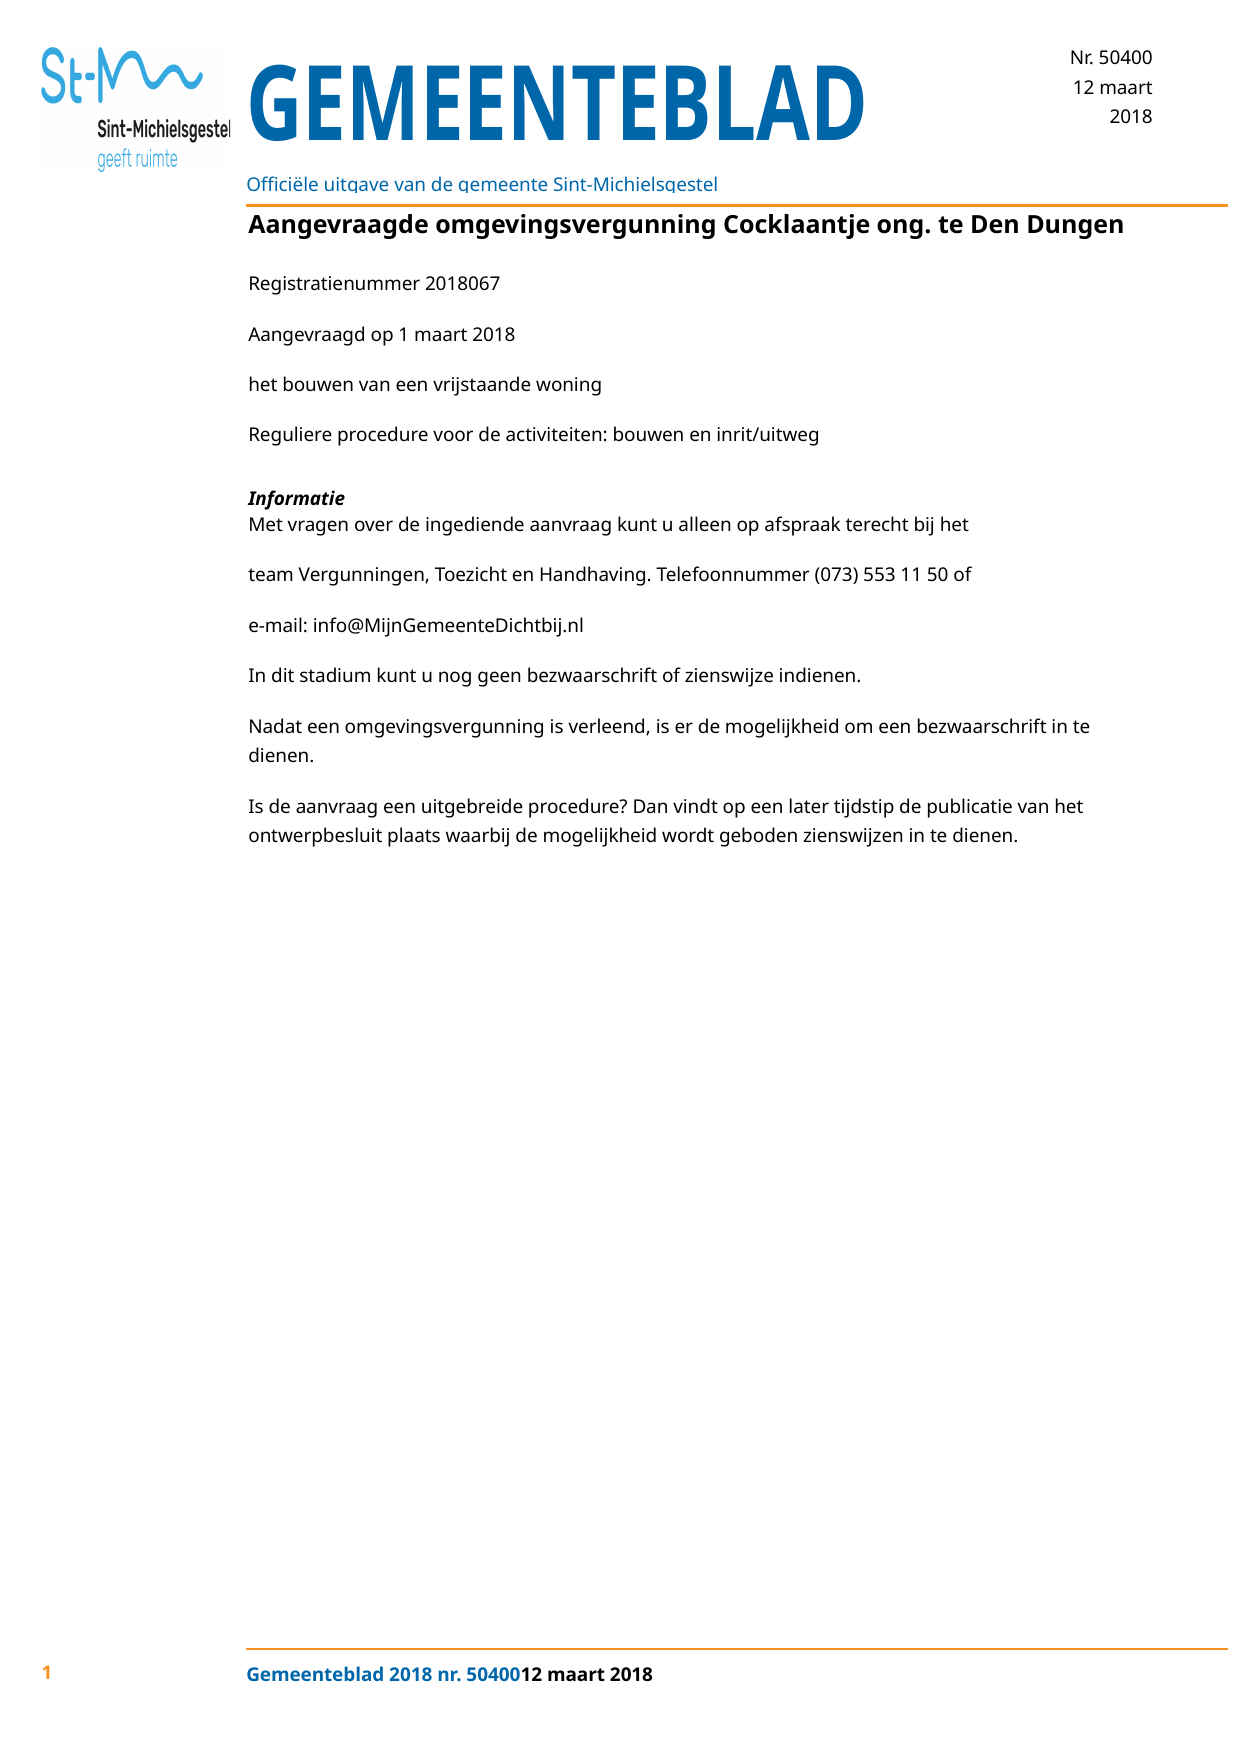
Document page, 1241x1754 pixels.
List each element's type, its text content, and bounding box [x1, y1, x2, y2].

text Informatie [248, 486, 1152, 511]
text het bouwen van een vrijstaande woning [248, 371, 1152, 397]
picture [41, 47, 231, 172]
text Nadat een omgevingsvergunning is verleend, is er de mogelijkheid om een bezwaarschrift in te dienen. [248, 713, 1152, 768]
text Aangevraagd op 1 maart 2018 [248, 321, 1152, 346]
text Met vragen over de ingediende aanvraag kunt u alleen op afspraak terecht bij het [248, 511, 1152, 537]
text Registratienummer 2018067 [248, 270, 1152, 296]
text Is de aanvraag een uitgebreide procedure? Dan vindt op een later tijdstip de publicatie van het ontwerpbesluit plaats waarbij de mogelijkheid wordt geboden zienswijzen in te dienen. [248, 793, 1152, 848]
text In dit stadium kunt u nog geen bezwaarschrift of zienswijze indienen. [248, 662, 1152, 688]
text Aangevraagde omgevingsvergunning Cocklaantje ong. te Den Dungen [248, 207, 1152, 241]
text team Vergunningen, Toezicht en Handhaving. Telefoonnummer (073) 553 11 50 of [248, 562, 1152, 587]
text e-mail: info@MijnGemeenteDichtbij.nl [248, 612, 1152, 638]
text Reguliere procedure voor de activiteiten: bouwen en inrit/uitweg [248, 422, 1152, 447]
